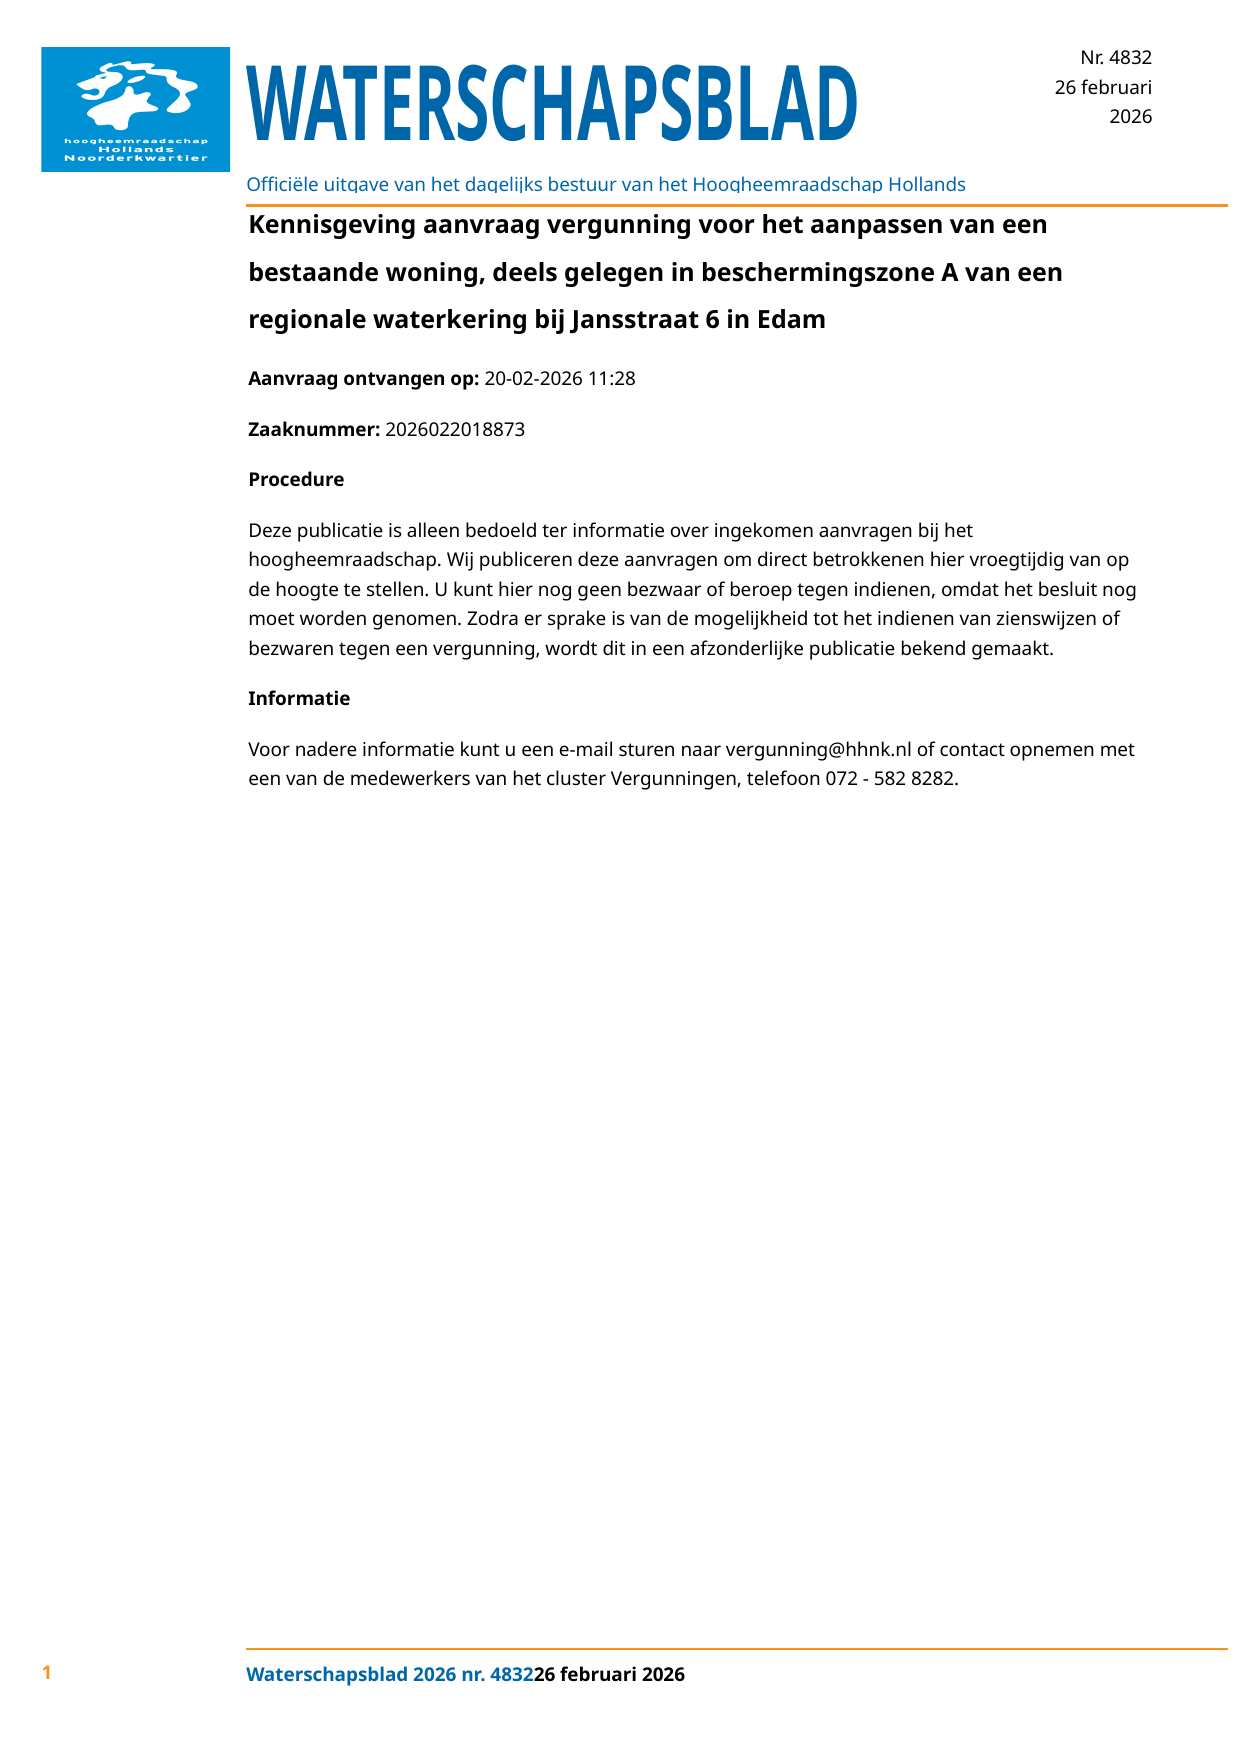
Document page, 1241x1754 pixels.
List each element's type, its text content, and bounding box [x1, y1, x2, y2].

picture [129, 76, 144, 82]
text Procedure [248, 466, 1152, 492]
text Deze publicatie is alleen bedoeld ter informatie over ingekomen aanvragen bij het hoogheemraadschap. Wij publiceren deze aanvragen om direct betrokkenen hier vroegtijdig van op de hoogte te stellen. U kunt hier nog geen bezwaar of beroep tegen indienen, omdat het besluit nog moet worden genomen. Zodra er sprake is van de mogelijkheid tot het indienen van zienswijzen of bezwaren tegen een vergunning, wordt dit in een afzonderlijke publicatie bekend gemaakt. [248, 517, 1152, 661]
text Voor nadere informatie kunt u een e-mail sturen naar vergunning@hhnk.nl of contact opnemen met een van de medewerkers van het cluster Vergunningen, telefoon 072 - 582 8282. [248, 736, 1152, 791]
text Kennisgeving aanvraag vergunning voor het aanpassen van een bestaande woning, deels gelegen in beschermingszone A van een regionale waterkering bij Jansstraat 6 in Edam [248, 207, 1152, 336]
picture [78, 64, 122, 99]
text Aanvraag ontvangen op: 20-02-2026 11:28 [248, 366, 1152, 391]
picture [88, 87, 157, 130]
text Zaaknummer: 2026022018873 [248, 416, 1152, 442]
picture [118, 62, 197, 112]
text Informatie [248, 686, 1152, 711]
